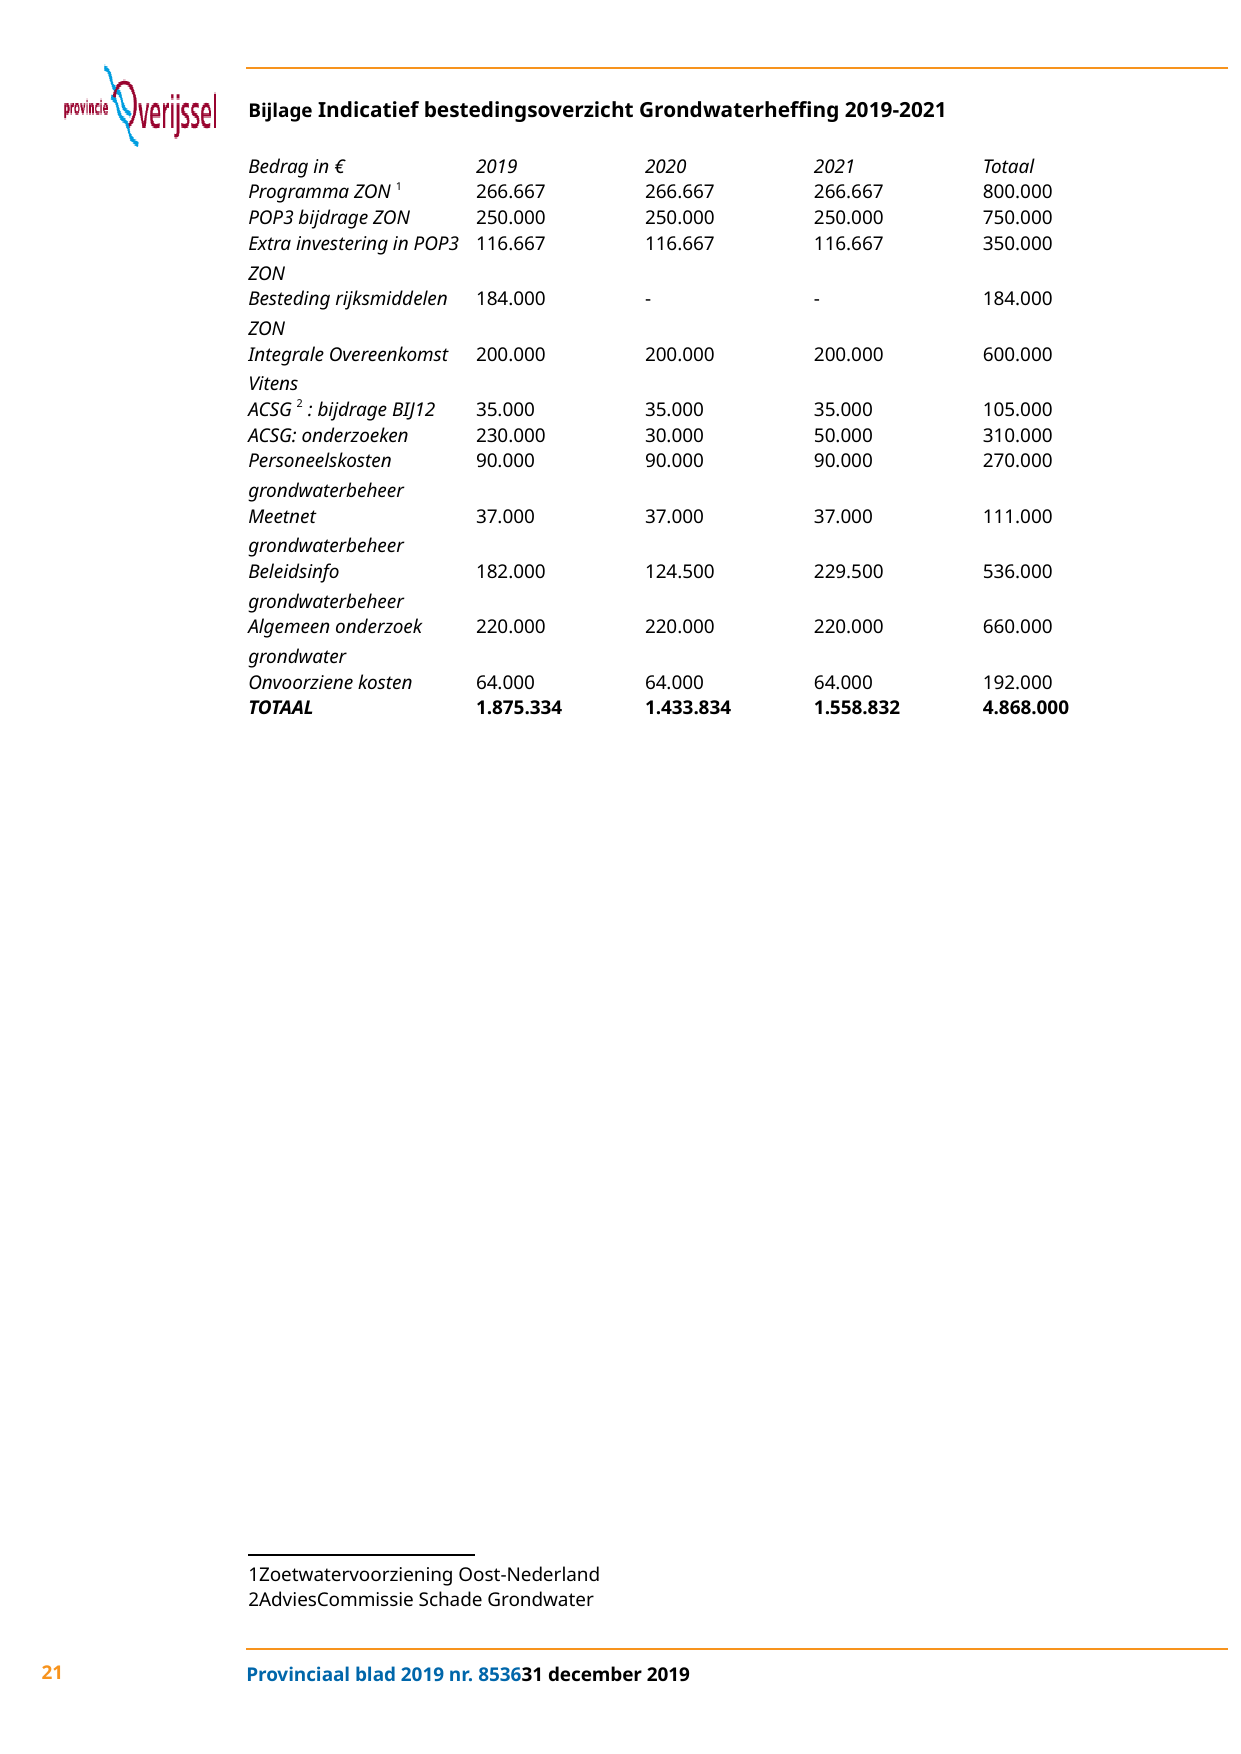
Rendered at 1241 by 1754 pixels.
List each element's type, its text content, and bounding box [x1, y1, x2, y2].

table_cell 750.000 [983, 205, 1152, 230]
table_cell 220.000 [645, 614, 814, 669]
table_cell 230.000 [476, 422, 645, 448]
table_cell Extra investering in POP3 ZON [248, 230, 476, 286]
table_cell 1.558.832 [814, 695, 983, 720]
table_cell 266.667 [814, 179, 983, 204]
table_cell 35.000 [476, 396, 645, 422]
table_cell 184.000 [476, 286, 645, 341]
table_cell 192.000 [983, 669, 1152, 694]
table_cell 229.500 [814, 558, 983, 613]
table_cell 37.000 [645, 503, 814, 558]
table_cell 1.875.334 [476, 695, 645, 720]
table_cell 200.000 [814, 341, 983, 396]
table_cell 116.667 [645, 230, 814, 286]
table_cell - [645, 286, 814, 341]
text Bijlage Indicatief bestedingsoverzicht Grondwaterheffing 2019-2021 [248, 95, 1152, 123]
table_cell Personeelskosten grondwaterbeheer [248, 448, 476, 503]
table_cell 182.000 [476, 558, 645, 613]
table_header 2021 [814, 153, 983, 179]
table_cell 4.868.000 [983, 695, 1152, 720]
table_cell 1.433.834 [645, 695, 814, 720]
table_cell 111.000 [983, 503, 1152, 558]
table_cell 220.000 [476, 614, 645, 669]
table_cell 660.000 [983, 614, 1152, 669]
table_cell 600.000 [983, 341, 1152, 396]
table_cell 64.000 [814, 669, 983, 694]
table_cell 35.000 [814, 396, 983, 422]
table_cell 90.000 [476, 448, 645, 503]
table_cell 350.000 [983, 230, 1152, 286]
table_cell Onvoorziene kosten [248, 669, 476, 694]
table_cell 800.000 [983, 179, 1152, 204]
table_cell 37.000 [814, 503, 983, 558]
table_cell 266.667 [476, 179, 645, 204]
table_cell 116.667 [476, 230, 645, 286]
table_cell - [814, 286, 983, 341]
table_cell 64.000 [476, 669, 645, 694]
table_cell Integrale Overeenkomst Vitens [248, 341, 476, 396]
picture [41, 47, 231, 172]
table_cell Besteding rijksmiddelen ZON [248, 286, 476, 341]
table_cell Programma ZON [248, 179, 476, 204]
table_cell 35.000 [645, 396, 814, 422]
table_header Totaal [983, 153, 1152, 179]
table_cell Beleidsinfo grondwaterbeheer [248, 558, 476, 613]
table_cell 116.667 [814, 230, 983, 286]
table_cell 536.000 [983, 558, 1152, 613]
table_cell 250.000 [476, 205, 645, 230]
table_cell ACSG: onderzoeken [248, 422, 476, 448]
table_header 2020 [645, 153, 814, 179]
table_header 2019 [476, 153, 645, 179]
table_cell TOTAAL [248, 695, 476, 720]
table_cell 90.000 [814, 448, 983, 503]
table_cell Algemeen onderzoek grondwater [248, 614, 476, 669]
table_cell ACSG : bijdrage BIJ12 [248, 396, 476, 422]
table_cell 220.000 [814, 614, 983, 669]
table_header Bedrag in € [248, 153, 476, 179]
table_cell 90.000 [645, 448, 814, 503]
table_cell 184.000 [983, 286, 1152, 341]
table_cell 310.000 [983, 422, 1152, 448]
table_cell 266.667 [645, 179, 814, 204]
table_cell 200.000 [476, 341, 645, 396]
table_cell 64.000 [645, 669, 814, 694]
table_cell 270.000 [983, 448, 1152, 503]
table_cell POP3 bijdrage ZON [248, 205, 476, 230]
table_cell 124.500 [645, 558, 814, 613]
table_cell 37.000 [476, 503, 645, 558]
table_cell 30.000 [645, 422, 814, 448]
table_cell 250.000 [645, 205, 814, 230]
table_cell 105.000 [983, 396, 1152, 422]
table_cell Meetnet grondwaterbeheer [248, 503, 476, 558]
table_cell 250.000 [814, 205, 983, 230]
table_cell 50.000 [814, 422, 983, 448]
table_cell 200.000 [645, 341, 814, 396]
